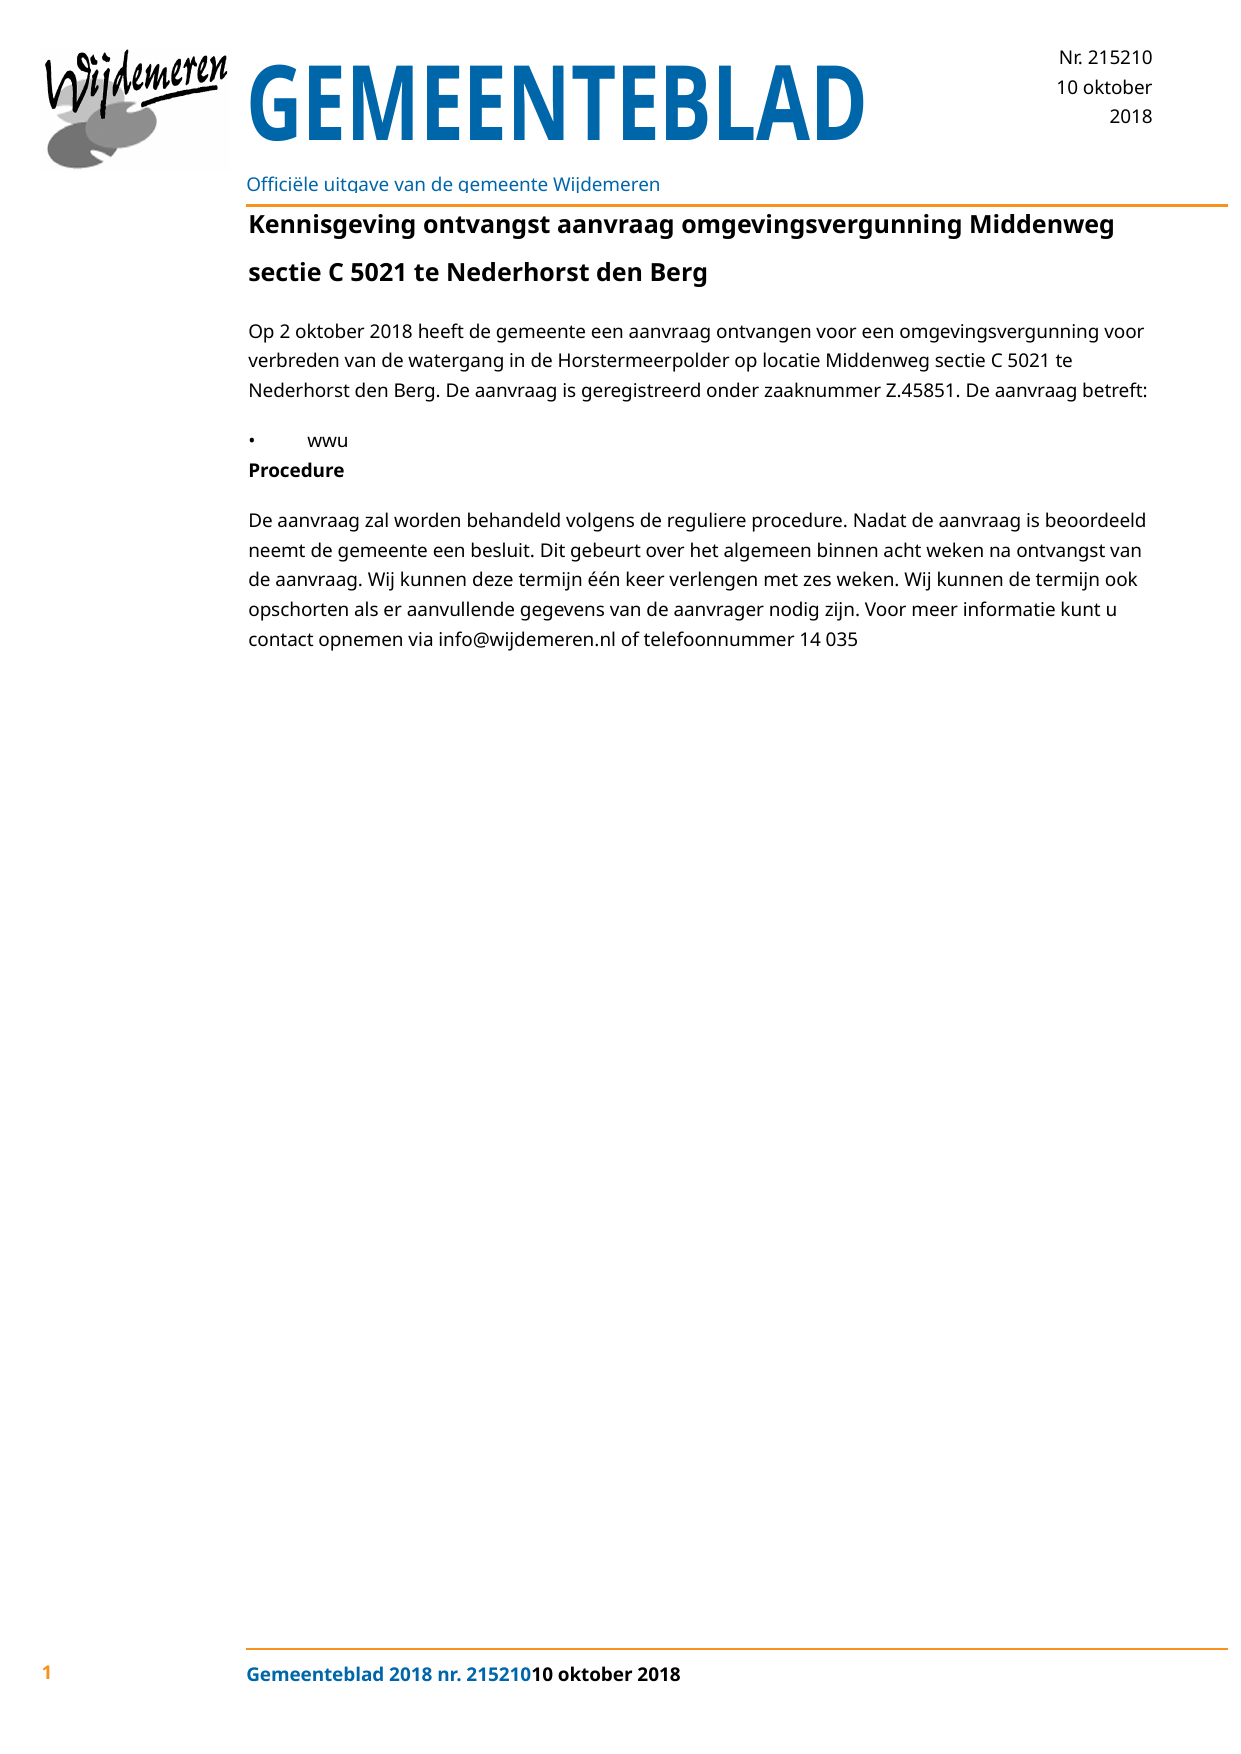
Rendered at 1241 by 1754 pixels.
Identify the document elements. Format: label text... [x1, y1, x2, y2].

list wwu [248, 427, 1152, 453]
text De aanvraag zal worden behandeld volgens de reguliere procedure. Nadat de aanvraag is beoordeeld neemt de gemeente een besluit. Dit gebeurt over het algemeen binnen acht weken na ontvangst van de aanvraag. Wij kunnen deze termijn één keer verlengen met zes weken. Wij kunnen de termijn ook opschorten als er aanvullende gegevens van de aanvrager nodig zijn. Voor meer informatie kunt u contact opnemen via info@wijdemeren.nl of telefoonnummer 14 035 [248, 507, 1152, 652]
picture [41, 47, 231, 172]
text Op 2 oktober 2018 heeft de gemeente een aanvraag ontvangen voor een omgevingsvergunning voor verbreden van de watergang in de Horstermeerpolder op locatie Middenweg sectie C 5021 te Nederhorst den Berg. De aanvraag is geregistreerd onder zaaknummer Z.45851. De aanvraag betreft: [248, 318, 1152, 403]
text Kennisgeving ontvangst aanvraag omgevingsvergunning Middenweg sectie C 5021 te Nederhorst den Berg [248, 207, 1152, 288]
text Procedure [248, 457, 1152, 483]
